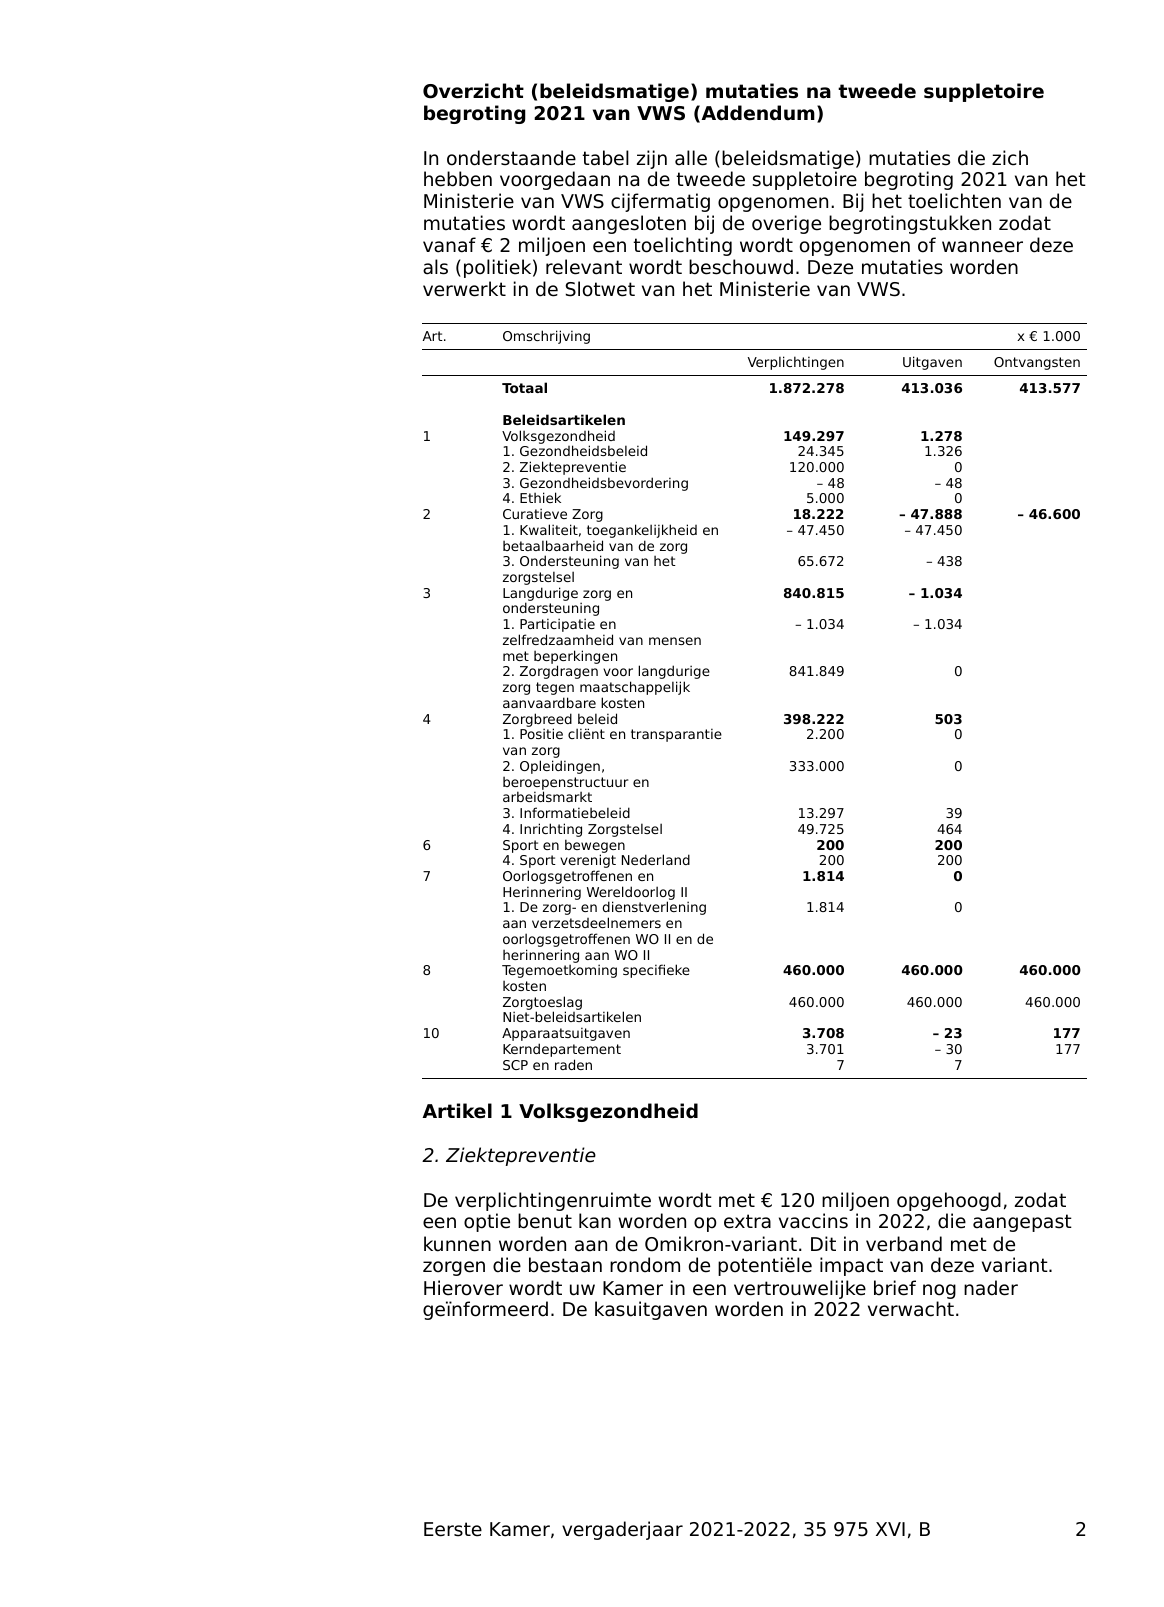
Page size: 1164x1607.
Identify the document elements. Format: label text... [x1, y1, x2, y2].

table_cell [969, 837, 1087, 853]
table_cell Curatieve Zorg [496, 507, 732, 523]
table_cell [422, 491, 496, 507]
table_cell 49.725 [732, 822, 850, 837]
table_cell [969, 664, 1087, 711]
table_cell [422, 995, 496, 1010]
table_cell 1. Participatie en zelfredzaamheid van mensen met beperkingen [496, 617, 732, 664]
table_cell [496, 397, 732, 413]
table_cell 4. Ethiek [496, 491, 732, 507]
table_cell [969, 444, 1087, 460]
table_cell 0 [850, 727, 968, 759]
table_cell 4. Sport verenigt Nederland [496, 853, 732, 869]
table_cell 149.297 [732, 428, 850, 444]
table_cell 3. Informatiebeleid [496, 806, 732, 822]
table_cell [422, 727, 496, 759]
table_cell Tegemoetkoming specifieke kosten [496, 963, 732, 994]
table_cell [732, 1010, 850, 1026]
table_cell 1 [422, 428, 496, 444]
text De verplichtingenruimte wordt met € 120 miljoen opgehoogd, zodat een optie benut kan worden op extra vaccins in 2022, die aangepast kunnen worden aan de Omikron-variant. Dit in verband met de zorgen die bestaan rondom de potentiële impact van deze variant. Hierover wordt uw Kamer in een vertrouwelijke brief nog nader geïnformeerd. De kasuitgaven worden in 2022 verwacht. [422, 1189, 1087, 1321]
table_cell – 1.034 [850, 586, 968, 617]
table_cell [850, 413, 968, 428]
table_cell 1. Kwaliteit, toegankelijkheid en betaalbaarheid van de zorg [496, 523, 732, 554]
table_cell [969, 806, 1087, 822]
table_cell [422, 900, 496, 963]
table_cell 2. Zorgdragen voor langdurige zorg tegen maatschappelijk aanvaardbare kosten [496, 664, 732, 711]
table_cell 0 [850, 664, 968, 711]
table_cell Zorgtoeslag [496, 995, 732, 1010]
table_cell 200 [732, 853, 850, 869]
table_cell – 47.450 [732, 523, 850, 554]
table_cell 2 [422, 507, 496, 523]
table_cell Langdurige zorg en ondersteuning [496, 586, 732, 617]
table_cell Ontvangsten [969, 350, 1087, 375]
table_cell – 30 [850, 1042, 968, 1057]
table_cell 13.297 [732, 806, 850, 822]
table_cell Beleidsartikelen [496, 413, 732, 428]
table_cell Apparaatsuitgaven [496, 1026, 732, 1042]
table_cell [969, 869, 1087, 900]
table_cell 177 [969, 1026, 1087, 1042]
table_cell 7 [850, 1058, 968, 1078]
table_cell 413.577 [969, 376, 1087, 397]
table_cell 464 [850, 822, 968, 837]
table_cell [422, 759, 496, 806]
table_cell 460.000 [969, 963, 1087, 994]
table_cell [422, 397, 496, 413]
table_cell [969, 491, 1087, 507]
table_cell SCP en raden [496, 1058, 732, 1078]
subtitle Overzicht (beleidsmatige) mutaties na tweede suppletoire begroting 2021 van VWS (Addendum) [422, 81, 1087, 125]
table_cell [422, 664, 496, 711]
table_cell [422, 413, 496, 428]
table_cell [422, 476, 496, 491]
table_cell 18.222 [732, 507, 850, 523]
table_cell – 48 [732, 476, 850, 491]
table_cell [422, 617, 496, 664]
table_cell [969, 554, 1087, 586]
table_cell [969, 1058, 1087, 1078]
table_cell – 438 [850, 554, 968, 586]
table_cell [422, 822, 496, 837]
table_cell – 23 [850, 1026, 968, 1042]
table_cell 460.000 [850, 963, 968, 994]
table_cell 1.278 [850, 428, 968, 444]
table_cell 460.000 [850, 995, 968, 1010]
table_cell 1.814 [732, 900, 850, 963]
table_cell 841.849 [732, 664, 850, 711]
table_cell 3.708 [732, 1026, 850, 1042]
table_cell 0 [850, 460, 968, 476]
table_header x € 1.000 [732, 324, 1087, 349]
table_cell 3 [422, 586, 496, 617]
table_cell 503 [850, 711, 968, 727]
subtitle Artikel 1 Volksgezondheid [422, 1101, 1087, 1123]
table_cell [969, 727, 1087, 759]
table_cell 398.222 [732, 711, 850, 727]
table_cell 1. Gezondheidsbeleid [496, 444, 732, 460]
table_cell 24.345 [732, 444, 850, 460]
table_cell [969, 428, 1087, 444]
text In onderstaande tabel zijn alle (beleidsmatige) mutaties die zich hebben voorgedaan na de tweede suppletoire begroting 2021 van het Ministerie van VWS cijfermatig opgenomen. Bij het toelichten van de mutaties wordt aangesloten bij de overige begrotingstukken zodat vanaf € 2 miljoen een toelichting wordt opgenomen of wanneer deze als (politiek) relevant wordt beschouwd. Deze mutaties worden verwerkt in de Slotwet van het Ministerie van VWS. [422, 147, 1087, 301]
table_cell 65.672 [732, 554, 850, 586]
table_cell Uitgaven [850, 350, 968, 375]
table_cell 10 [422, 1026, 496, 1042]
table_cell [422, 554, 496, 586]
table_cell 1. Positie cliënt en transparantie van zorg [496, 727, 732, 759]
table_cell 1.872.278 [732, 376, 850, 397]
table_cell [422, 853, 496, 869]
table_cell 460.000 [732, 995, 850, 1010]
table_cell [969, 853, 1087, 869]
table_cell Volksgezondheid [496, 428, 732, 444]
table_cell [422, 444, 496, 460]
table_cell [422, 350, 496, 375]
table_cell – 1.034 [732, 617, 850, 664]
table_cell [969, 711, 1087, 727]
table_cell 333.000 [732, 759, 850, 806]
table_cell 200 [850, 837, 968, 853]
table_cell 0 [850, 491, 968, 507]
table_cell 840.815 [732, 586, 850, 617]
table_cell – 47.888 [850, 507, 968, 523]
table_cell 2.200 [732, 727, 850, 759]
table_cell [422, 1042, 496, 1057]
subtitle 2. Ziektepreventie [422, 1145, 1087, 1167]
table_cell – 1.034 [850, 617, 968, 664]
table_cell 413.036 [850, 376, 968, 397]
table_cell Kerndepartement [496, 1042, 732, 1057]
table_cell 6 [422, 837, 496, 853]
table_cell [850, 397, 968, 413]
table_cell [969, 759, 1087, 806]
table_cell [969, 413, 1087, 428]
table_cell [422, 1010, 496, 1026]
table_cell – 46.600 [969, 507, 1087, 523]
table_cell 3. Gezondheidsbevordering [496, 476, 732, 491]
table_cell 3.701 [732, 1042, 850, 1057]
table_cell Totaal [496, 376, 732, 397]
table_cell [732, 413, 850, 428]
table_cell 177 [969, 1042, 1087, 1057]
table_cell Verplichtingen [732, 350, 850, 375]
table_cell 5.000 [732, 491, 850, 507]
table_cell [422, 1058, 496, 1078]
table_cell [422, 806, 496, 822]
table_cell Niet-beleidsartikelen [496, 1010, 732, 1026]
table_cell 120.000 [732, 460, 850, 476]
table_cell 4 [422, 711, 496, 727]
table_cell Zorgbreed beleid [496, 711, 732, 727]
table_cell 1.326 [850, 444, 968, 460]
table_cell 8 [422, 963, 496, 994]
table_cell [969, 586, 1087, 617]
table_cell 200 [850, 853, 968, 869]
table_cell Sport en bewegen [496, 837, 732, 853]
table_cell 2. Ziektepreventie [496, 460, 732, 476]
table_cell 39 [850, 806, 968, 822]
table_cell – 47.450 [850, 523, 968, 554]
table_cell [732, 397, 850, 413]
table_cell 200 [732, 837, 850, 853]
table_cell 4. Inrichting Zorgstelsel [496, 822, 732, 837]
table_cell [969, 523, 1087, 554]
table_cell [422, 376, 496, 397]
table_cell 0 [850, 900, 968, 963]
table_cell [969, 476, 1087, 491]
table_cell 7 [732, 1058, 850, 1078]
table_cell 460.000 [732, 963, 850, 994]
table_cell [969, 397, 1087, 413]
table_cell 3. Ondersteuning van het zorgstelsel [496, 554, 732, 586]
table_header Art. [422, 324, 496, 349]
table_cell 1.814 [732, 869, 850, 900]
table_header Omschrijving [496, 324, 732, 349]
table_cell – 48 [850, 476, 968, 491]
table_cell 0 [850, 869, 968, 900]
table_cell 2. Opleidingen, beroepenstructuur en arbeidsmarkt [496, 759, 732, 806]
table_cell Oorlogsgetroffenen en Herinnering Wereldoorlog II [496, 869, 732, 900]
table_cell [969, 617, 1087, 664]
table_cell [422, 460, 496, 476]
table_cell [850, 1010, 968, 1026]
table_cell [969, 900, 1087, 963]
table_cell 1. De zorg- en dienstverlening aan verzetsdeelnemers en oorlogsgetroffenen WO II en de herinnering aan WO II [496, 900, 732, 963]
table_cell 460.000 [969, 995, 1087, 1010]
table_cell [496, 350, 732, 375]
table_cell [969, 1010, 1087, 1026]
table_cell [422, 523, 496, 554]
table_cell [969, 460, 1087, 476]
table_cell [969, 822, 1087, 837]
table_cell 7 [422, 869, 496, 900]
table_cell 0 [850, 759, 968, 806]
